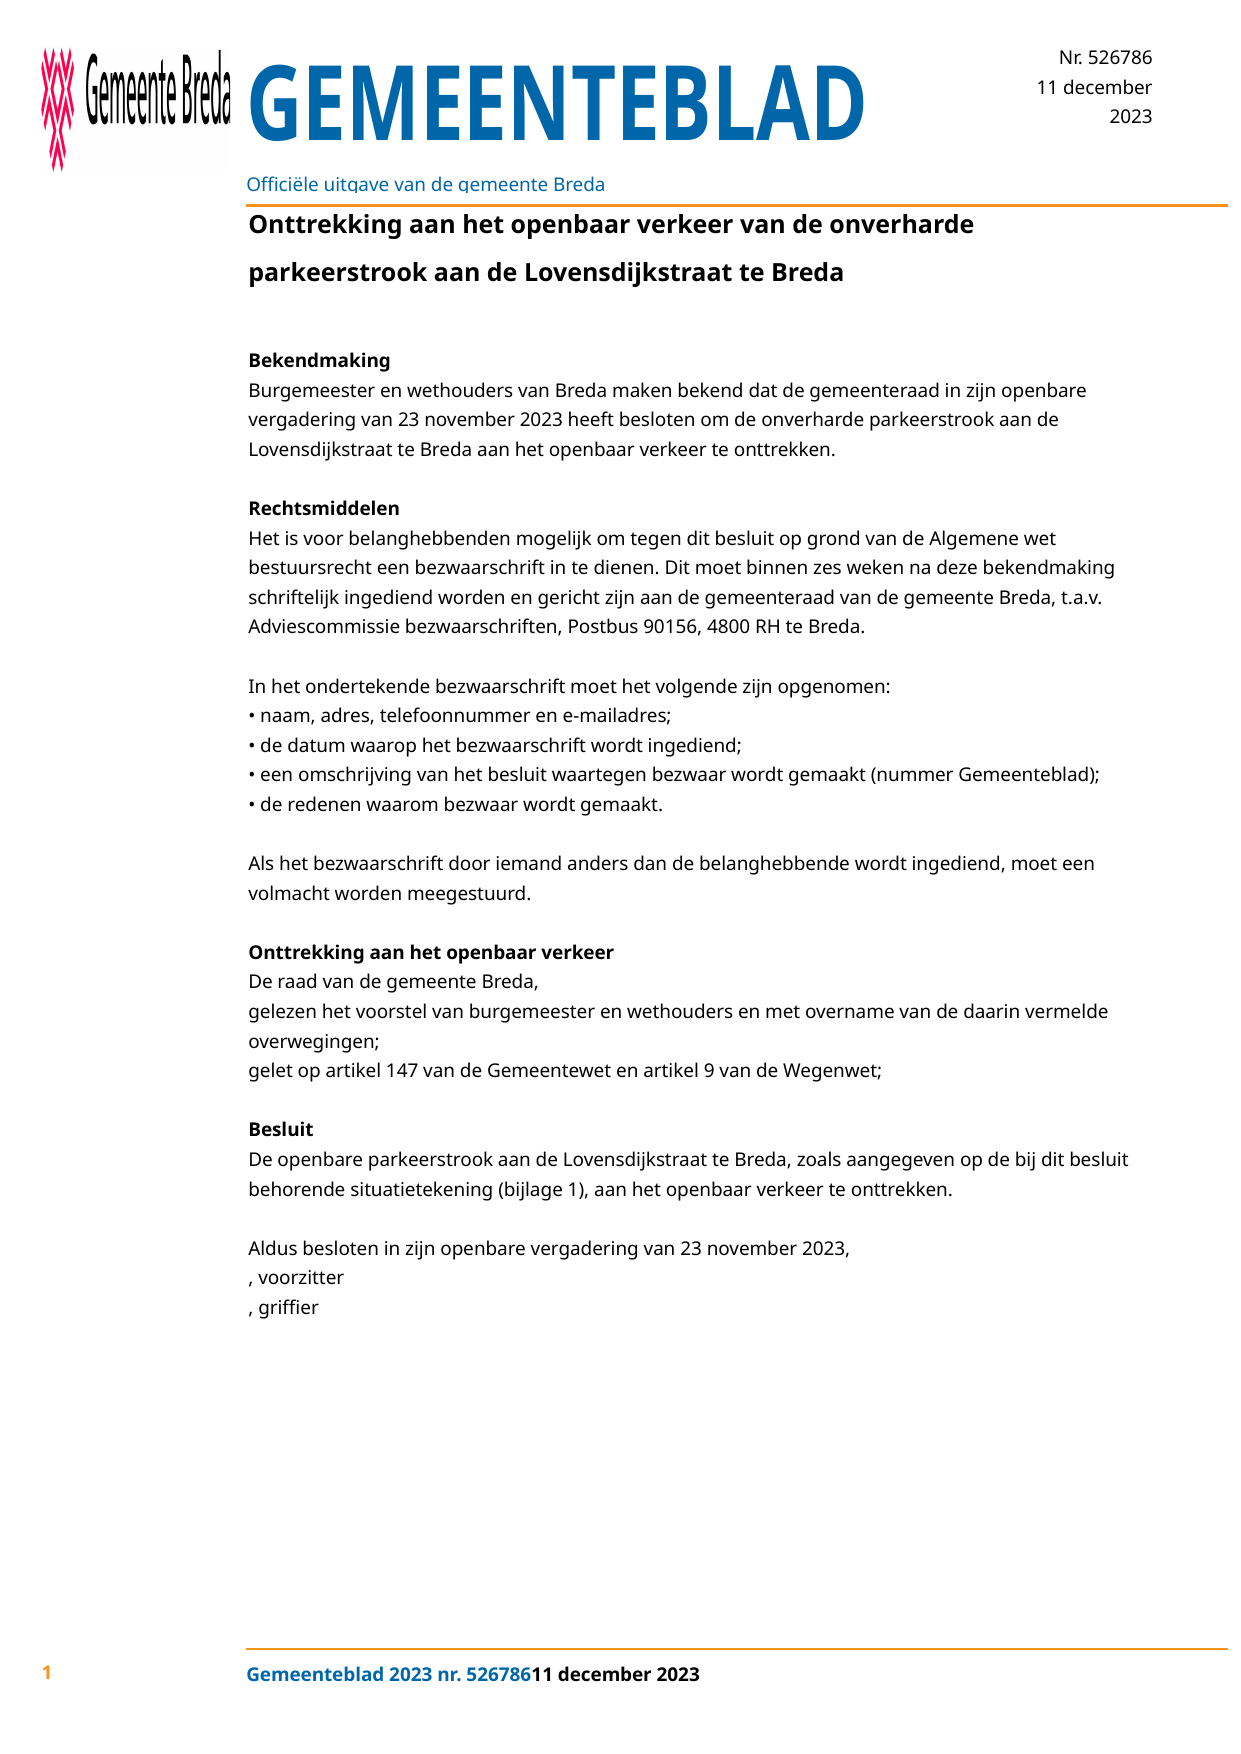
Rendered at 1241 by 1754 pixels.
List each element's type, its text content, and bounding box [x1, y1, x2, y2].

text De openbare parkeerstrook aan de Lovensdijkstraat te Breda, zoals aangegeven op de bij dit besluit behorende situatietekening (bijlage 1), aan het openbaar verkeer te onttrekken. [248, 1146, 1152, 1202]
text In het ondertekende bezwaarschrift moet het volgende zijn opgenomen: [248, 673, 1152, 699]
text , voorzitter [248, 1264, 1152, 1290]
picture [41, 47, 231, 172]
text De raad van de gemeente Breda, [248, 969, 1152, 994]
text Burgemeester en wethouders van Breda maken bekend dat de gemeenteraad in zijn openbare vergadering van 23 november 2023 heeft besloten om de onverharde parkeerstrook aan de Lovensdijkstraat te Breda aan het openbaar verkeer te onttrekken. [248, 377, 1152, 462]
text Rechtsmiddelen [248, 495, 1152, 521]
text Onttrekking aan het openbaar verkeer van de onverharde parkeerstrook aan de Lovensdijkstraat te Breda [248, 207, 1152, 288]
text Besluit [248, 1117, 1152, 1142]
text Aldus besloten in zijn openbare vergadering van 23 november 2023, [248, 1235, 1152, 1261]
text • de datum waarop het bezwaarschrift wordt ingediend; [248, 732, 1152, 758]
text • naam, adres, telefoonnummer en e-mailadres; [248, 702, 1152, 728]
text gelezen het voorstel van burgemeester en wethouders en met overname van de daarin vermelde overwegingen; [248, 998, 1152, 1054]
text Onttrekking aan het openbaar verkeer [248, 939, 1152, 965]
text , griffier [248, 1294, 1152, 1320]
text Bekendmaking [248, 347, 1152, 373]
text • een omschrijving van het besluit waartegen bezwaar wordt gemaakt (nummer Gemeenteblad); [248, 762, 1152, 787]
text Als het bezwaarschrift door iemand anders dan de belanghebbende wordt ingediend, moet een volmacht worden meegestuurd. [248, 850, 1152, 906]
text gelet op artikel 147 van de Gemeentewet en artikel 9 van de Wegenwet; [248, 1057, 1152, 1083]
text • de redenen waarom bezwaar wordt gemaakt. [248, 791, 1152, 817]
text Het is voor belanghebbenden mogelijk om tegen dit besluit op grond van de Algemene wet bestuursrecht een bezwaarschrift in te dienen. Dit moet binnen zes weken na deze bekendmaking schriftelijk ingediend worden en gericht zijn aan de gemeenteraad van de gemeente Breda, t.a.v. Adviescommissie bezwaarschriften, Postbus 90156, 4800 RH te Breda. [248, 525, 1152, 639]
